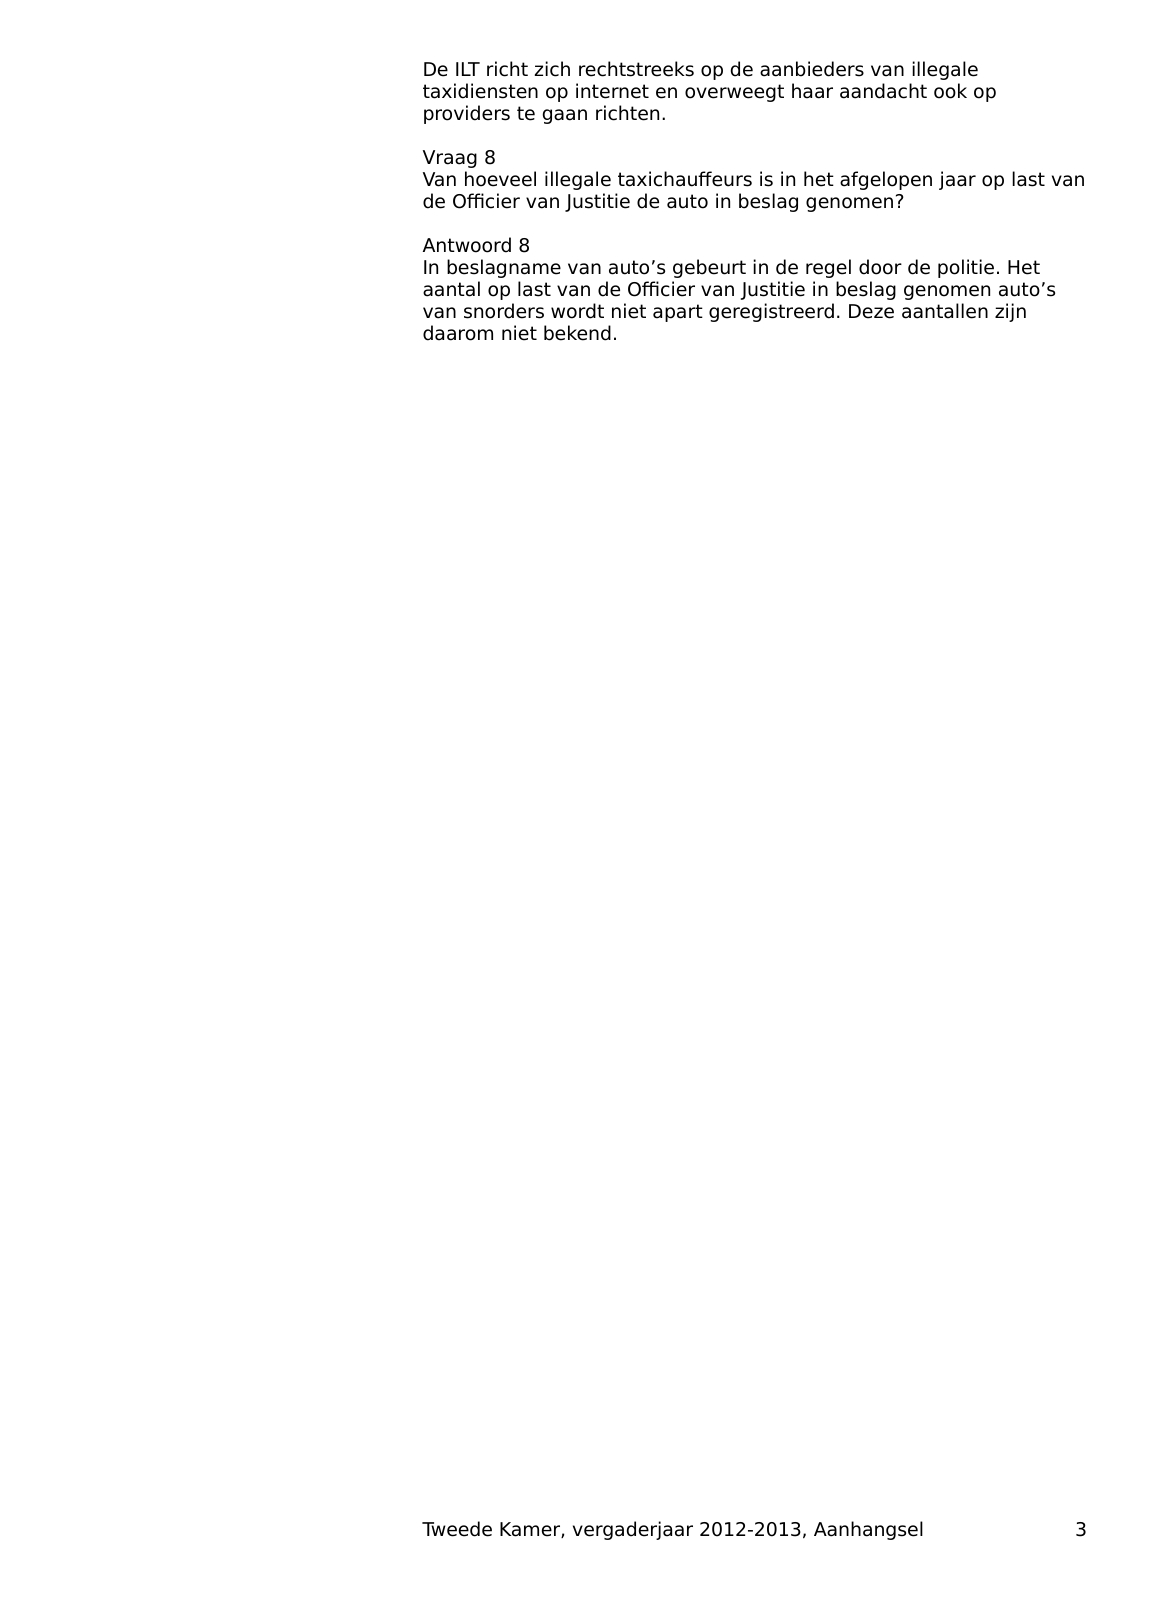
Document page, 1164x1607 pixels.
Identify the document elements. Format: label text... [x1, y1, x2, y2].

text Van hoeveel illegale taxichauffeurs is in het afgelopen jaar op last van de Officier van Justitie de auto in beslag genomen? [422, 169, 1087, 213]
text Vraag 8 [422, 147, 1087, 169]
text Antwoord 8 [422, 235, 1087, 257]
text De ILT richt zich rechtstreeks op de aanbieders van illegale taxidiensten op internet en overweegt haar aandacht ook op providers te gaan richten. [422, 59, 1087, 125]
text In beslagname van auto’s gebeurt in de regel door de politie. Het aantal op last van de Officier van Justitie in beslag genomen auto’s van snorders wordt niet apart geregistreerd. Deze aantallen zijn daarom niet bekend. [422, 257, 1087, 345]
